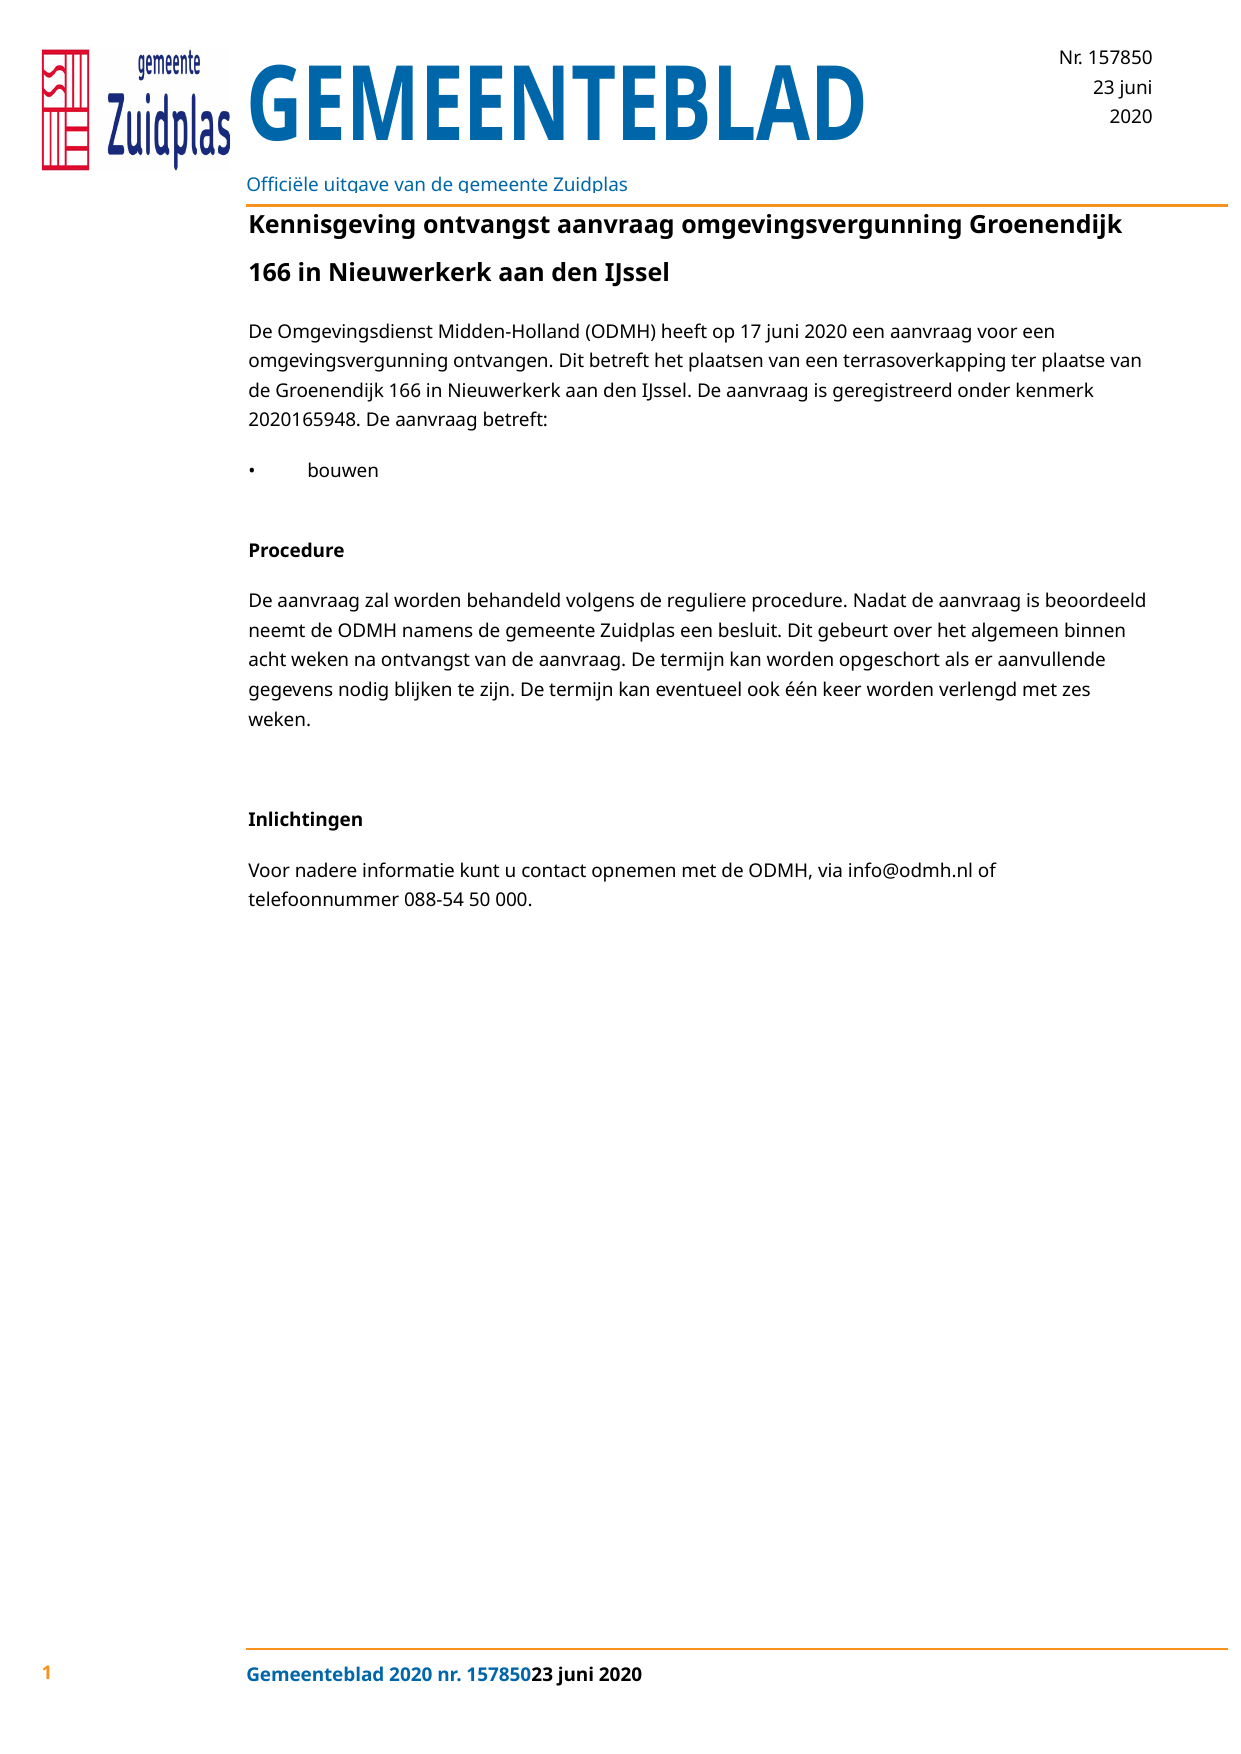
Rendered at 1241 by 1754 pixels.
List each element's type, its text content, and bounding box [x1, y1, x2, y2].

text Procedure [248, 537, 1152, 563]
text De Omgevingsdienst Midden-Holland (ODMH) heeft op 17 juni 2020 een aanvraag voor een omgevingsvergunning ontvangen. Dit betreft het plaatsen van een terrasoverkapping ter plaatse van de Groenendijk 166 in Nieuwerkerk aan den IJssel. De aanvraag is geregistreerd onder kenmerk 2020165948. De aanvraag betreft: [248, 318, 1152, 432]
picture [41, 47, 231, 172]
text Kennisgeving ontvangst aanvraag omgevingsvergunning Groenendijk 166 in Nieuwerkerk aan den IJssel [248, 207, 1152, 288]
list bouwen [248, 457, 1152, 483]
text Inlichtingen [248, 807, 1152, 832]
text Voor nadere informatie kunt u contact opnemen met de ODMH, via info@odmh.nl of telefoonnummer 088-54 50 000. [248, 857, 1152, 912]
text De aanvraag zal worden behandeld volgens de reguliere procedure. Nadat de aanvraag is beoordeeld neemt de ODMH namens de gemeente Zuidplas een besluit. Dit gebeurt over het algemeen binnen acht weken na ontvangst van de aanvraag. De termijn kan worden opgeschort als er aanvullende gegevens nodig blijken te zijn. De termijn kan eventueel ook één keer worden verlengd met zes weken. [248, 587, 1152, 732]
